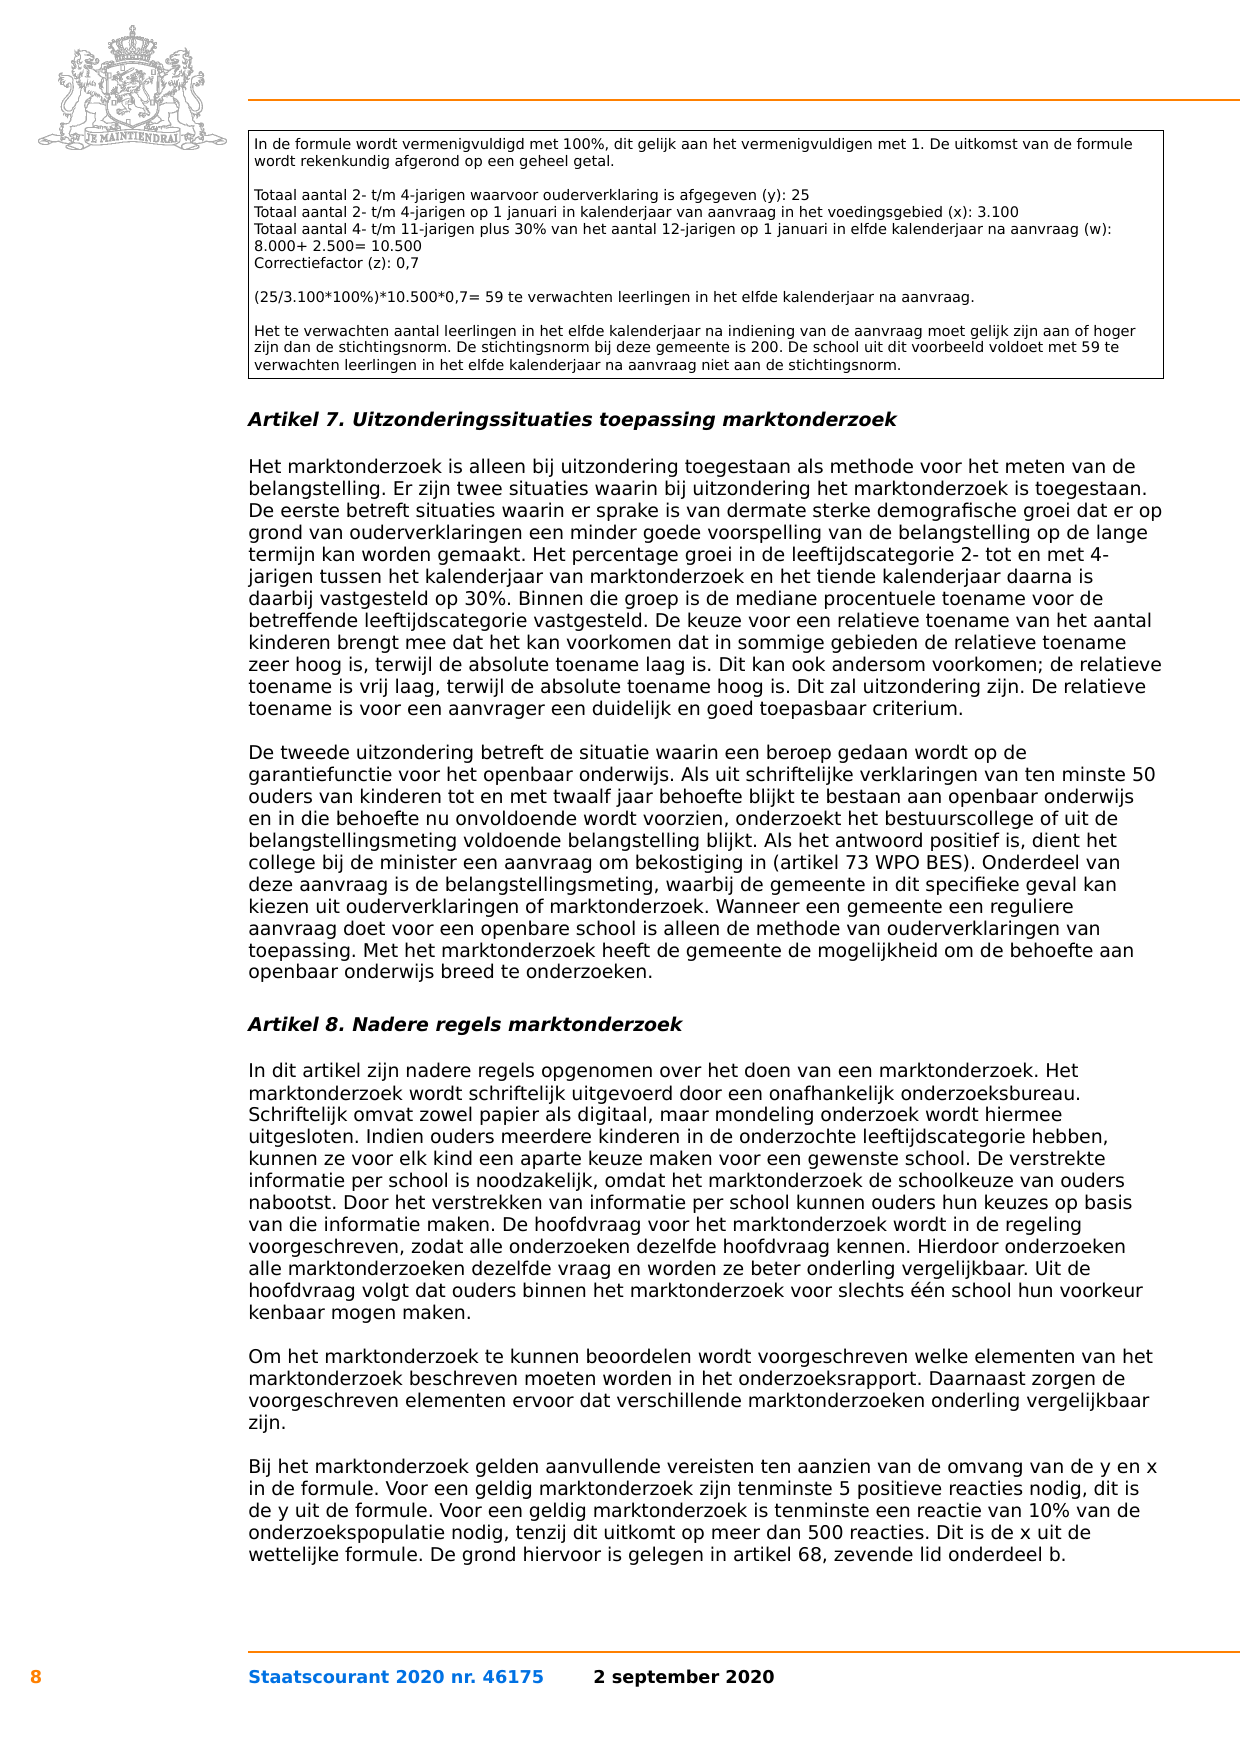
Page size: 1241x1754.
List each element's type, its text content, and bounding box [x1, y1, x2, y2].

table_header In de formule wordt vermenigvuldigd met 100%, dit gelijk aan het vermenigvuldigen met 1. De uitkomst van de formule wordt rekenkundig afgerond op een geheel getal. [249, 131, 1163, 169]
table_cell [249, 271, 1163, 288]
subtitle Artikel 7. Uitzonderingssituaties toepassing marktonderzoek [248, 409, 1163, 431]
table_cell Het te verwachten aantal leerlingen in het elfde kalenderjaar na indiening van de aanvraag moet gelijk zijn aan of hoger zijn dan de stichtingsnorm. De stichtingsnorm bij deze gemeente is 200. De school uit dit voorbeeld voldoet met 59 te verwachten leerlingen in het elfde kalenderjaar na aanvraag niet aan de stichtingsnorm. [249, 323, 1163, 378]
table_cell [249, 170, 1163, 187]
subtitle Artikel 8. Nadere regels marktonderzoek [248, 1013, 1163, 1035]
text Om het marktonderzoek te kunnen beoordelen wordt voorgeschreven welke elementen van het marktonderzoek beschreven moeten worden in het onderzoeksrapport. Daarnaast zorgen de voorgeschreven elementen ervoor dat verschillende marktonderzoeken onderling vergelijkbaar zijn. [248, 1346, 1163, 1434]
table_cell (25/3.100*100%)*10.500*0,7= 59 te verwachten leerlingen in het elfde kalenderjaar na aanvraag. [249, 289, 1163, 305]
table_cell Totaal aantal 2- t/m 4-jarigen waarvoor ouderverklaring is afgegeven (y): 25 Totaal aantal 2- t/m 4-jarigen op 1 januari in kalenderjaar van aanvraag in het voedingsgebied (x): 3.100 Totaal aantal 4- t/m 11-jarigen plus 30% van het aantal 12-jarigen op 1 januari in elfde kalenderjaar na aanvraag (w): 8.000+ 2.500= 10.500 Correctiefactor (z): 0,7 [249, 187, 1163, 271]
table_cell [249, 305, 1163, 322]
text Het marktonderzoek is alleen bij uitzondering toegestaan als methode voor het meten van de belangstelling. Er zijn twee situaties waarin bij uitzondering het marktonderzoek is toegestaan. De eerste betreft situaties waarin er sprake is van dermate sterke demografische groei dat er op grond van ouderverklaringen een minder goede voorspelling van de belangstelling op de lange termijn kan worden gemaakt. Het percentage groei in de leeftijdscategorie 2- tot en met 4-jarigen tussen het kalenderjaar van marktonderzoek en het tiende kalenderjaar daarna is daarbij vastgesteld op 30%. Binnen die groep is de mediane procentuele toename voor de betreffende leeftijdscategorie vastgesteld. De keuze voor een relatieve toename van het aantal kinderen brengt mee dat het kan voorkomen dat in sommige gebieden de relatieve toename zeer hoog is, terwijl de absolute toename laag is. Dit kan ook andersom voorkomen; de relatieve toename is vrij laag, terwijl de absolute toename hoog is. Dit zal uitzondering zijn. De relatieve toename is voor een aanvrager een duidelijk en goed toepasbaar criterium. [248, 456, 1163, 720]
text In dit artikel zijn nadere regels opgenomen over het doen van een marktonderzoek. Het marktonderzoek wordt schriftelijk uitgevoerd door een onafhankelijk onderzoeksbureau. Schriftelijk omvat zowel papier als digitaal, maar mondeling onderzoek wordt hiermee uitgesloten. Indien ouders meerdere kinderen in de onderzochte leeftijdscategorie hebben, kunnen ze voor elk kind een aparte keuze maken voor een gewenste school. De verstrekte informatie per school is noodzakelijk, omdat het marktonderzoek de schoolkeuze van ouders nabootst. Door het verstrekken van informatie per school kunnen ouders hun keuzes op basis van die informatie maken. De hoofdvraag voor het marktonderzoek wordt in de regeling voorgeschreven, zodat alle onderzoeken dezelfde hoofdvraag kennen. Hierdoor onderzoeken alle marktonderzoeken dezelfde vraag en worden ze beter onderling vergelijkbaar. Uit de hoofdvraag volgt dat ouders binnen het marktonderzoek voor slechts één school hun voorkeur kenbaar mogen maken. [248, 1060, 1163, 1324]
text De tweede uitzondering betreft de situatie waarin een beroep gedaan wordt op de garantiefunctie voor het openbaar onderwijs. Als uit schriftelijke verklaringen van ten minste 50 ouders van kinderen tot en met twaalf jaar behoefte blijkt te bestaan aan openbaar onderwijs en in die behoefte nu onvoldoende wordt voorzien, onderzoekt het bestuurscollege of uit de belangstellingsmeting voldoende belangstelling blijkt. Als het antwoord positief is, dient het college bij de minister een aanvraag om bekostiging in (artikel 73 WPO BES). Onderdeel van deze aanvraag is de belangstellingsmeting, waarbij de gemeente in dit specifieke geval kan kiezen uit ouderverklaringen of marktonderzoek. Wanneer een gemeente een reguliere aanvraag doet voor een openbare school is alleen de methode van ouderverklaringen van toepassing. Met het marktonderzoek heeft de gemeente de mogelijkheid om de behoefte aan openbaar onderwijs breed te onderzoeken. [248, 742, 1163, 983]
text Bij het marktonderzoek gelden aanvullende vereisten ten aanzien van de omvang van de y en x in de formule. Voor een geldig marktonderzoek zijn tenminste 5 positieve reacties nodig, dit is de y uit de formule. Voor een geldig marktonderzoek is tenminste een reactie van 10% van de onderzoekspopulatie nodig, tenzij dit uitkomt op meer dan 500 reacties. Dit is de x uit de wettelijke formule. De grond hiervoor is gelegen in artikel 68, zevende lid onderdeel b. [248, 1456, 1163, 1566]
picture [38, 25, 227, 150]
